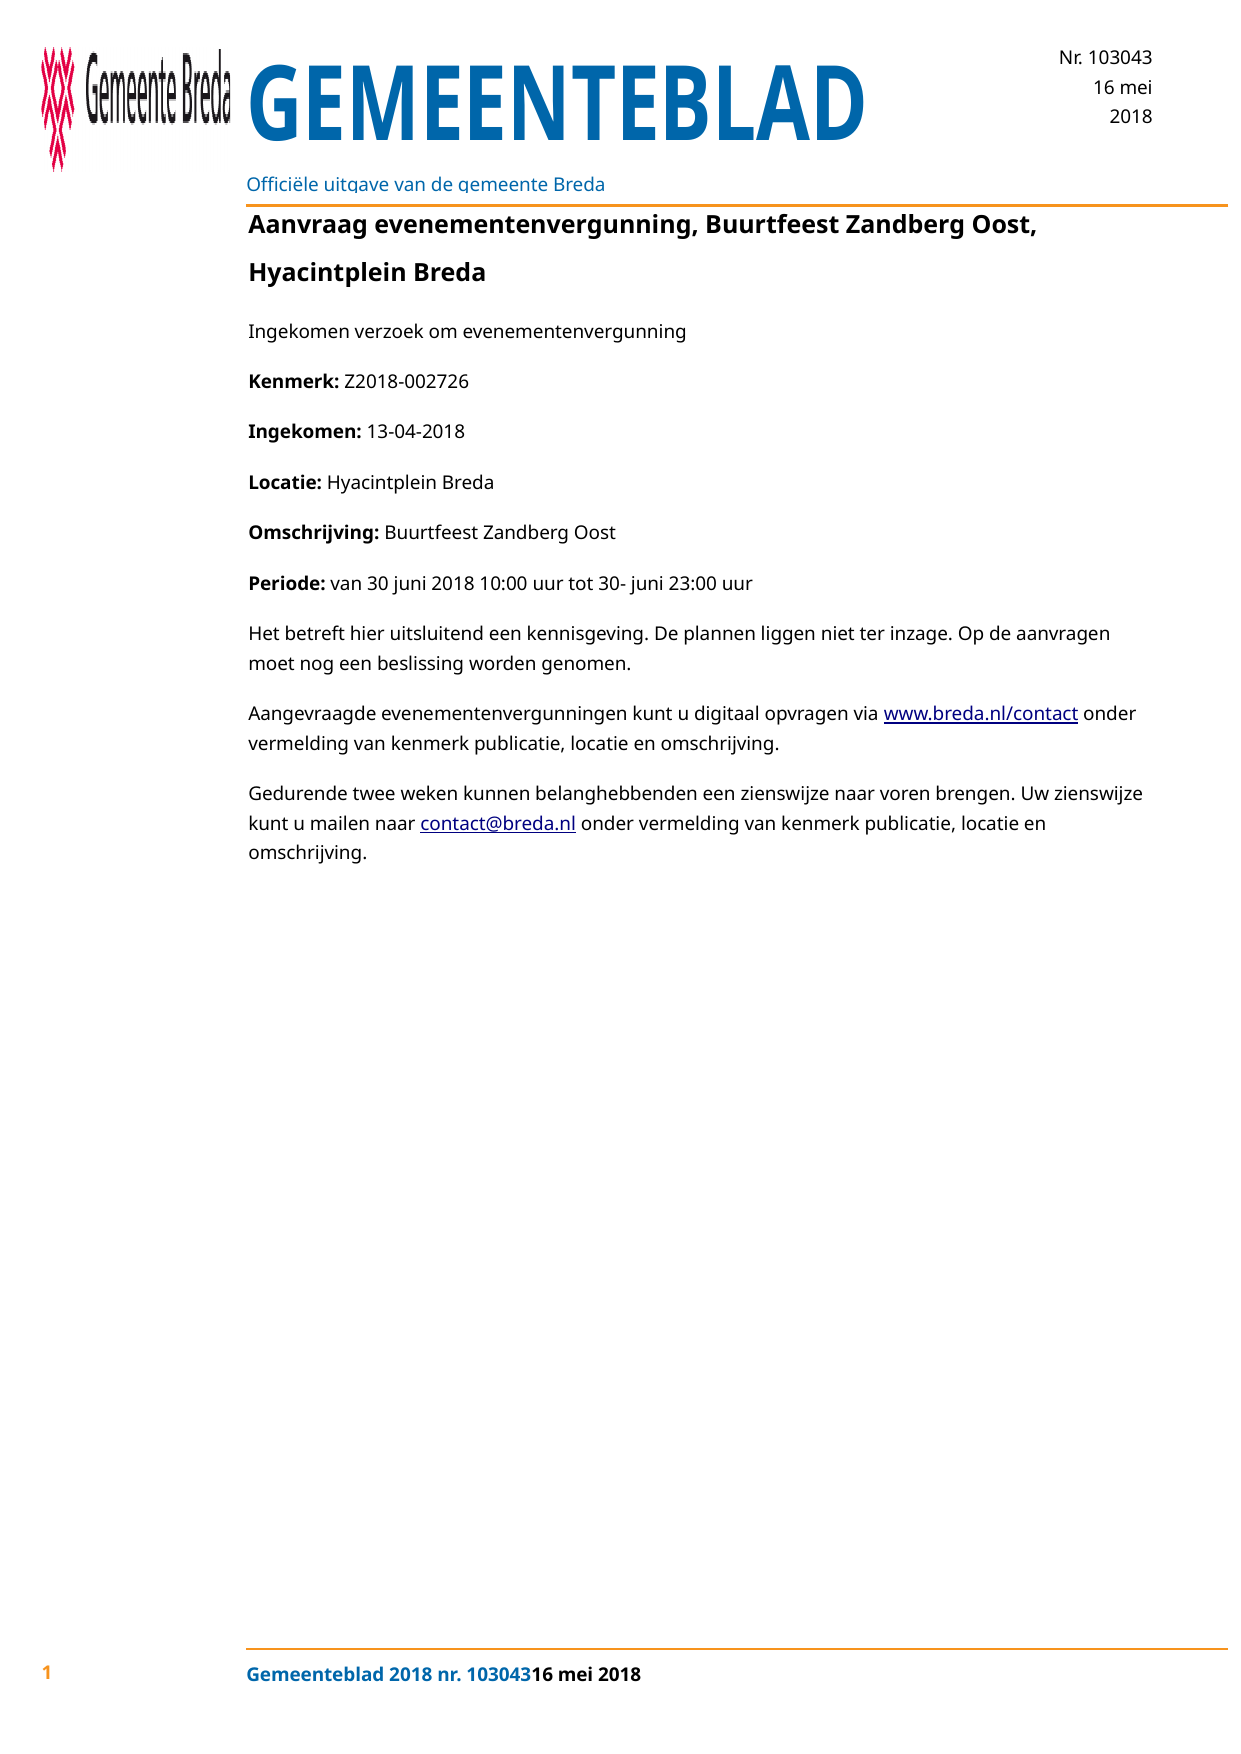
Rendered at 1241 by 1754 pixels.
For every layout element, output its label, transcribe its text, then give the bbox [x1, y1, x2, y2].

text Locatie: Hyacintplein Breda [248, 469, 1152, 495]
text Omschrijving: Buurtfeest Zandberg Oost [248, 519, 1152, 545]
text Het betreft hier uitsluitend een kennisgeving. De plannen liggen niet ter inzage. Op de aanvragen moet nog een beslissing worden genomen. [248, 620, 1152, 676]
text Gedurende twee weken kunnen belanghebbenden een zienswijze naar voren brengen. Uw zienswijze kunt u mailen naar contact@breda.nl onder vermelding van kenmerk publicatie, locatie en omschrijving. [248, 780, 1152, 865]
picture [41, 47, 231, 172]
text Periode: van 30 juni 2018 10:00 uur tot 30- juni 23:00 uur [248, 570, 1152, 596]
text Ingekomen verzoek om evenementenvergunning [248, 318, 1152, 344]
text Aanvraag evenementenvergunning, Buurtfeest Zandberg Oost, Hyacintplein Breda [248, 207, 1152, 288]
text Kenmerk: Z2018-002726 [248, 368, 1152, 394]
text Ingekomen: 13-04-2018 [248, 419, 1152, 444]
text Aangevraagde evenementenvergunningen kunt u digitaal opvragen via www.breda.nl/contact onder vermelding van kenmerk publicatie, locatie en omschrijving. [248, 700, 1152, 756]
